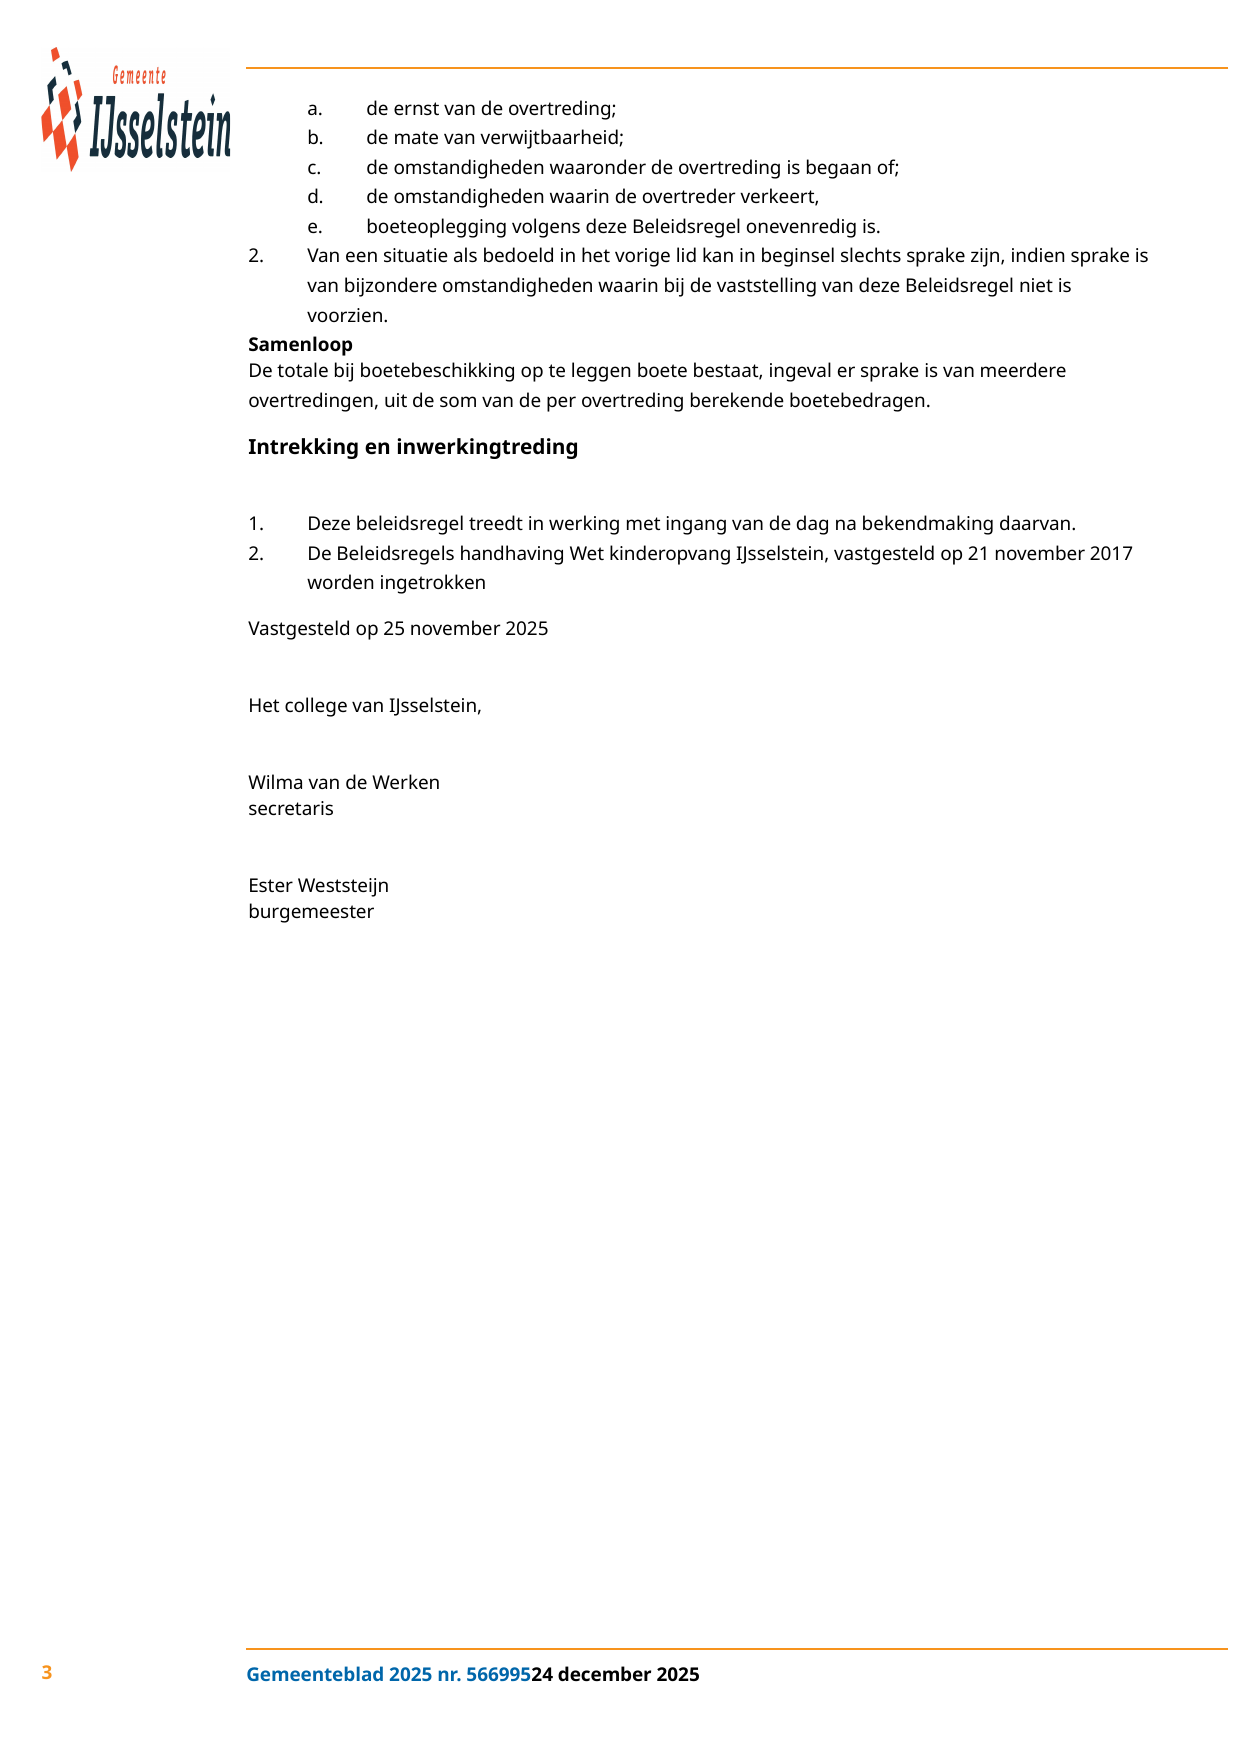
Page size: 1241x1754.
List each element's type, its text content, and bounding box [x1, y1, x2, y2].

list de ernst van de overtreding; [307, 95, 1152, 121]
picture [41, 47, 231, 172]
text Ester Weststeijn [248, 872, 1152, 898]
list de omstandigheden waarin de overtreder verkeert, [307, 183, 1152, 209]
text Vastgesteld op 25 november 2025 [248, 615, 1152, 641]
text Samenloop [248, 331, 1152, 357]
text secretaris [248, 795, 1152, 821]
text Wilma van de Werken [248, 769, 1152, 795]
list Van een situatie als bedoeld in het vorige lid kan in beginsel slechts sprake zijn, indien sprake is van bijzondere omstandigheden waarin bij de vaststelling van deze Beleidsregel niet is voorzien. [248, 243, 1152, 328]
list de mate van verwijtbaarheid; [307, 124, 1152, 150]
text Het college van IJsselstein, [248, 692, 1152, 718]
text Intrekking en inwerkingtreding [248, 432, 1152, 461]
list boeteoplegging volgens deze Beleidsregel onevenredig is. [307, 213, 1152, 239]
list De Beleidsregels handhaving Wet kinderopvang IJsselstein, vastgesteld op 21 november 2017 worden ingetrokken [248, 540, 1152, 595]
text burgemeester [248, 898, 1152, 924]
text De totale bij boetebeschikking op te leggen boete bestaat, ingeval er sprake is van meerdere overtredingen, uit de som van de per overtreding berekende boetebedragen. [248, 357, 1152, 412]
list Deze beleidsregel treedt in werking met ingang van de dag na bekendmaking daarvan. [248, 510, 1152, 536]
list de omstandigheden waaronder de overtreding is begaan of; [307, 154, 1152, 180]
